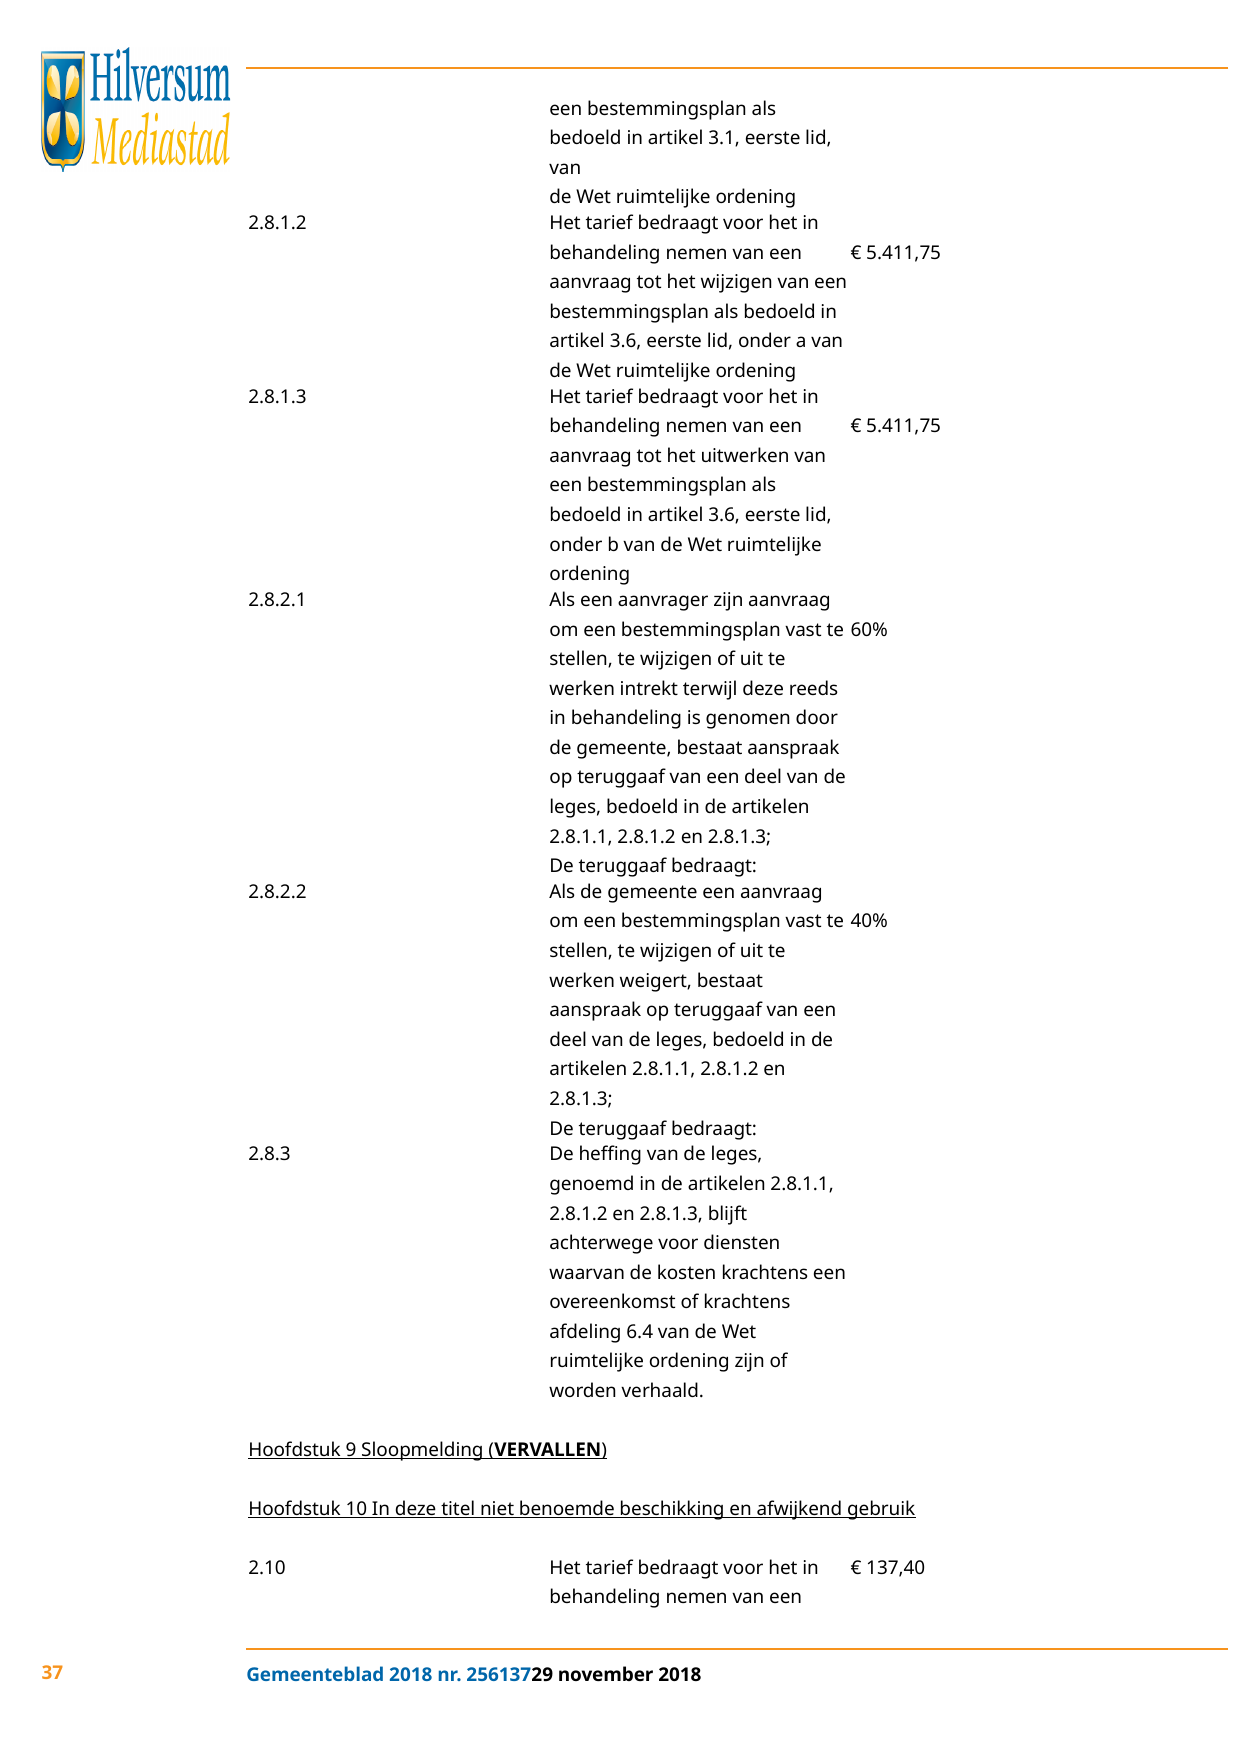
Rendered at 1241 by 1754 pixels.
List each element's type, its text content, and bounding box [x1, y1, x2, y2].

table_cell 2.8.2.1 [248, 586, 549, 878]
picture [41, 47, 231, 172]
text Hoofdstuk 9 Sloopmelding (VERVALLEN) [248, 1436, 1152, 1461]
table_header Het tarief bedraagt voor het in behandeling nemen van een [549, 1554, 850, 1609]
table_cell Het tarief bedraagt voor het in behandeling nemen van een aanvraag tot het uitwerken van een bestemmingsplan als bedoeld in artikel 3.6, eerste lid, onder b van de Wet ruimtelijke ordening [549, 383, 850, 586]
table_cell 2.8.1.2 [248, 209, 549, 383]
table_cell 2.8.2.2 [248, 878, 549, 1141]
table_cell Als de gemeente een aanvraag om een bestemmingsplan vast te stellen, te wijzigen of uit te werken weigert, bestaat aanspraak op teruggaaf van een deel van de leges, bedoeld in de artikelen 2.8.1.1, 2.8.1.2 en 2.8.1.3; De teruggaaf bedraagt: [549, 878, 850, 1141]
table_header 2.10 [248, 1554, 549, 1609]
table_cell De heffing van de leges, genoemd in de artikelen 2.8.1.1, 2.8.1.2 en 2.8.1.3, blijft achterwege voor diensten waarvan de kosten krachtens een overeenkomst of krachtens afdeling 6.4 van de Wet ruimtelijke ordening zijn of worden verhaald. [549, 1141, 850, 1403]
table_header een bestemmingsplan als bedoeld in artikel 3.1, eerste lid, van de Wet ruimtelijke ordening [549, 95, 850, 209]
table_cell € 5.411,75 [850, 383, 1152, 586]
table_cell Het tarief bedraagt voor het in behandeling nemen van een aanvraag tot het wijzigen van een bestemmingsplan als bedoeld in artikel 3.6, eerste lid, onder a van de Wet ruimtelijke ordening [549, 209, 850, 383]
table_cell 2.8.1.3 [248, 383, 549, 586]
table_cell Als een aanvrager zijn aanvraag om een bestemmingsplan vast te stellen, te wijzigen of uit te werken intrekt terwijl deze reeds in behandeling is genomen door de gemeente, bestaat aanspraak op teruggaaf van een deel van de leges, bedoeld in de artikelen 2.8.1.1, 2.8.1.2 en 2.8.1.3; De teruggaaf bedraagt: [549, 586, 850, 878]
table_header € 137,40 [850, 1554, 1152, 1609]
table_cell 40% [850, 878, 1152, 1141]
table_header [248, 95, 549, 209]
text Hoofdstuk 10 In deze titel niet benoemde beschikking en afwijkend gebruik [248, 1495, 1152, 1521]
table_cell 60% [850, 586, 1152, 878]
table_cell [850, 1141, 1152, 1403]
table_cell € 5.411,75 [850, 209, 1152, 383]
table_cell 2.8.3 [248, 1141, 549, 1403]
table_header [850, 95, 1152, 209]
